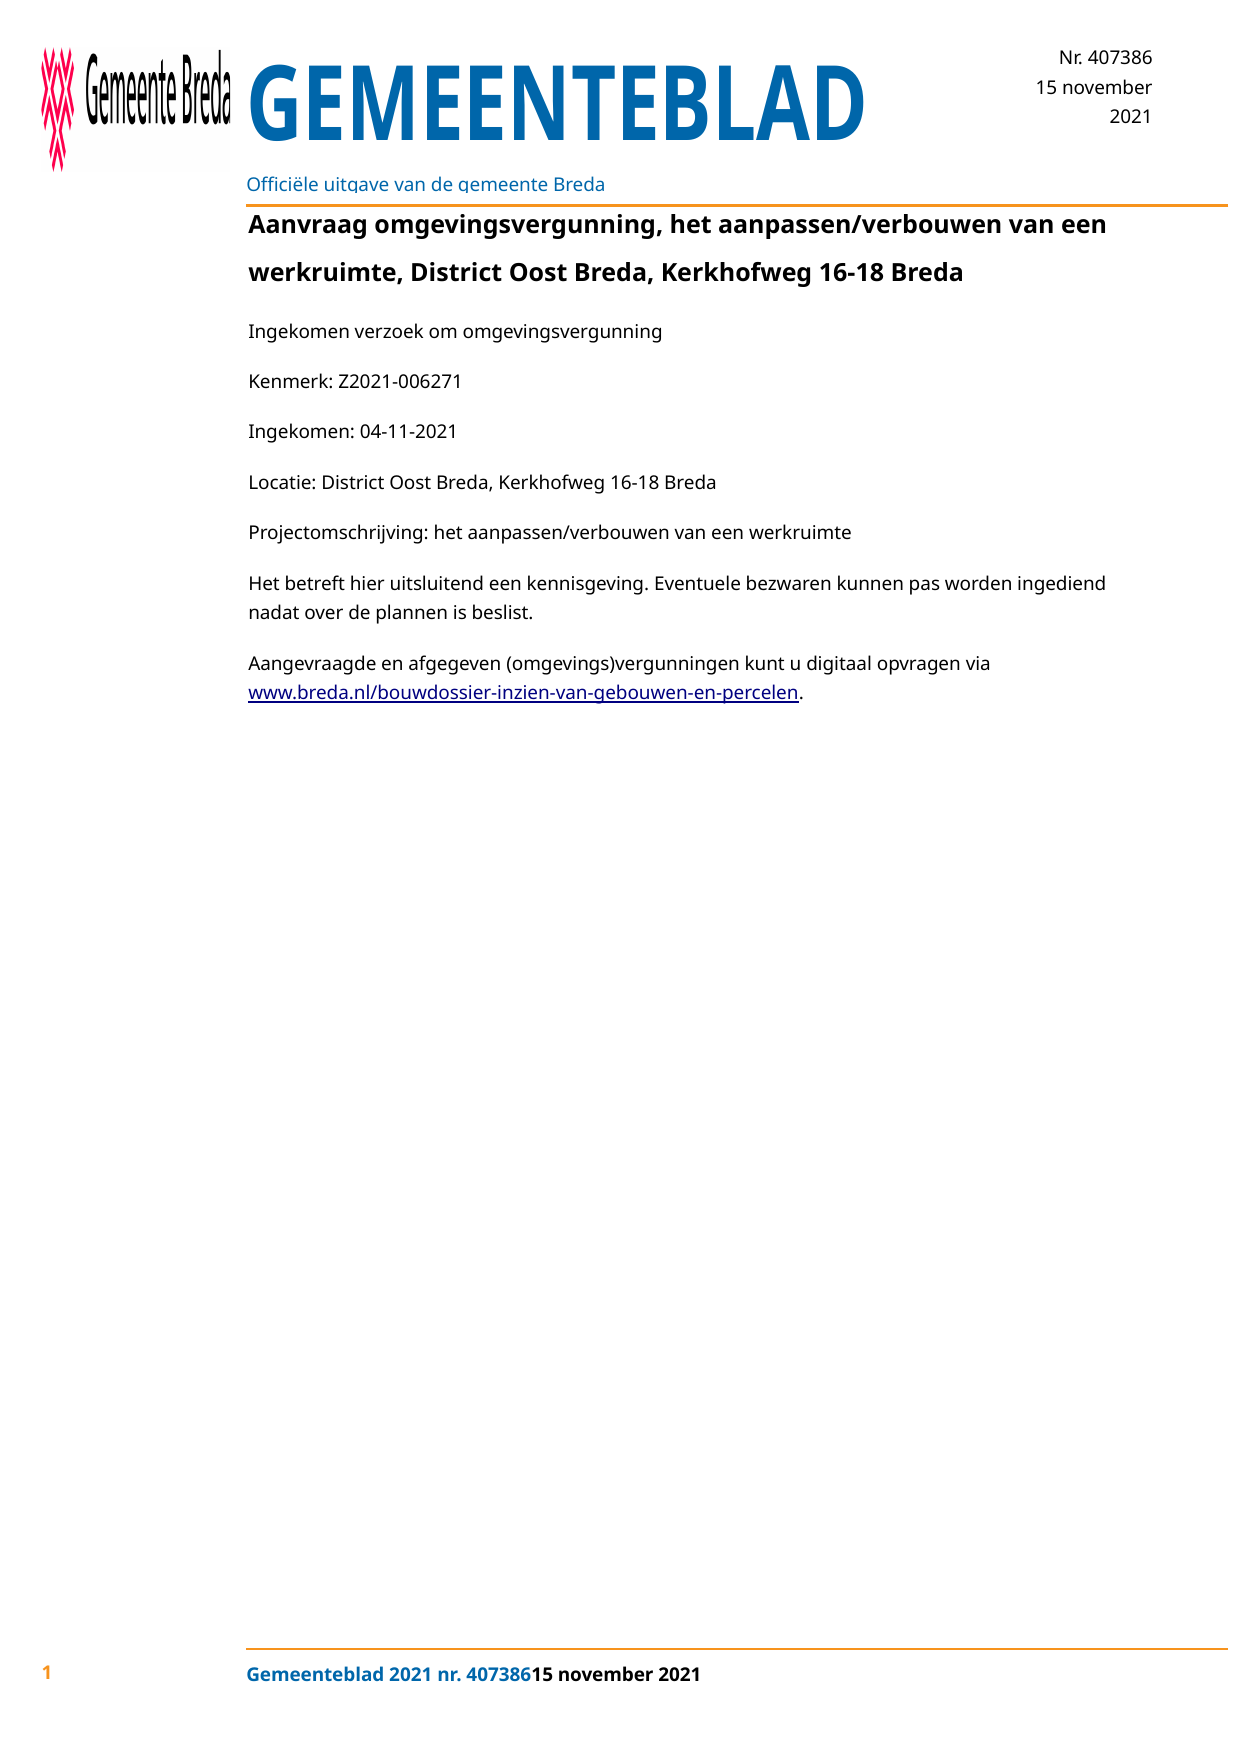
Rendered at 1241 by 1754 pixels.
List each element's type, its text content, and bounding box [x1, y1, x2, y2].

text Ingekomen: 04-11-2021 [248, 419, 1152, 444]
text Aangevraagde en afgegeven (omgevings)vergunningen kunt u digitaal opvragen via www.breda.nl/bouwdossier-inzien-van-gebouwen-en-percelen. [248, 650, 1152, 705]
picture [41, 47, 231, 172]
text Kenmerk: Z2021-006271 [248, 368, 1152, 394]
text Projectomschrijving: het aanpassen/verbouwen van een werkruimte [248, 519, 1152, 545]
text Aanvraag omgevingsvergunning, het aanpassen/verbouwen van een werkruimte, District Oost Breda, Kerkhofweg 16-18 Breda [248, 207, 1152, 288]
text Locatie: District Oost Breda, Kerkhofweg 16-18 Breda [248, 469, 1152, 495]
text Het betreft hier uitsluitend een kennisgeving. Eventuele bezwaren kunnen pas worden ingediend nadat over de plannen is beslist. [248, 570, 1152, 625]
text Ingekomen verzoek om omgevingsvergunning [248, 318, 1152, 344]
